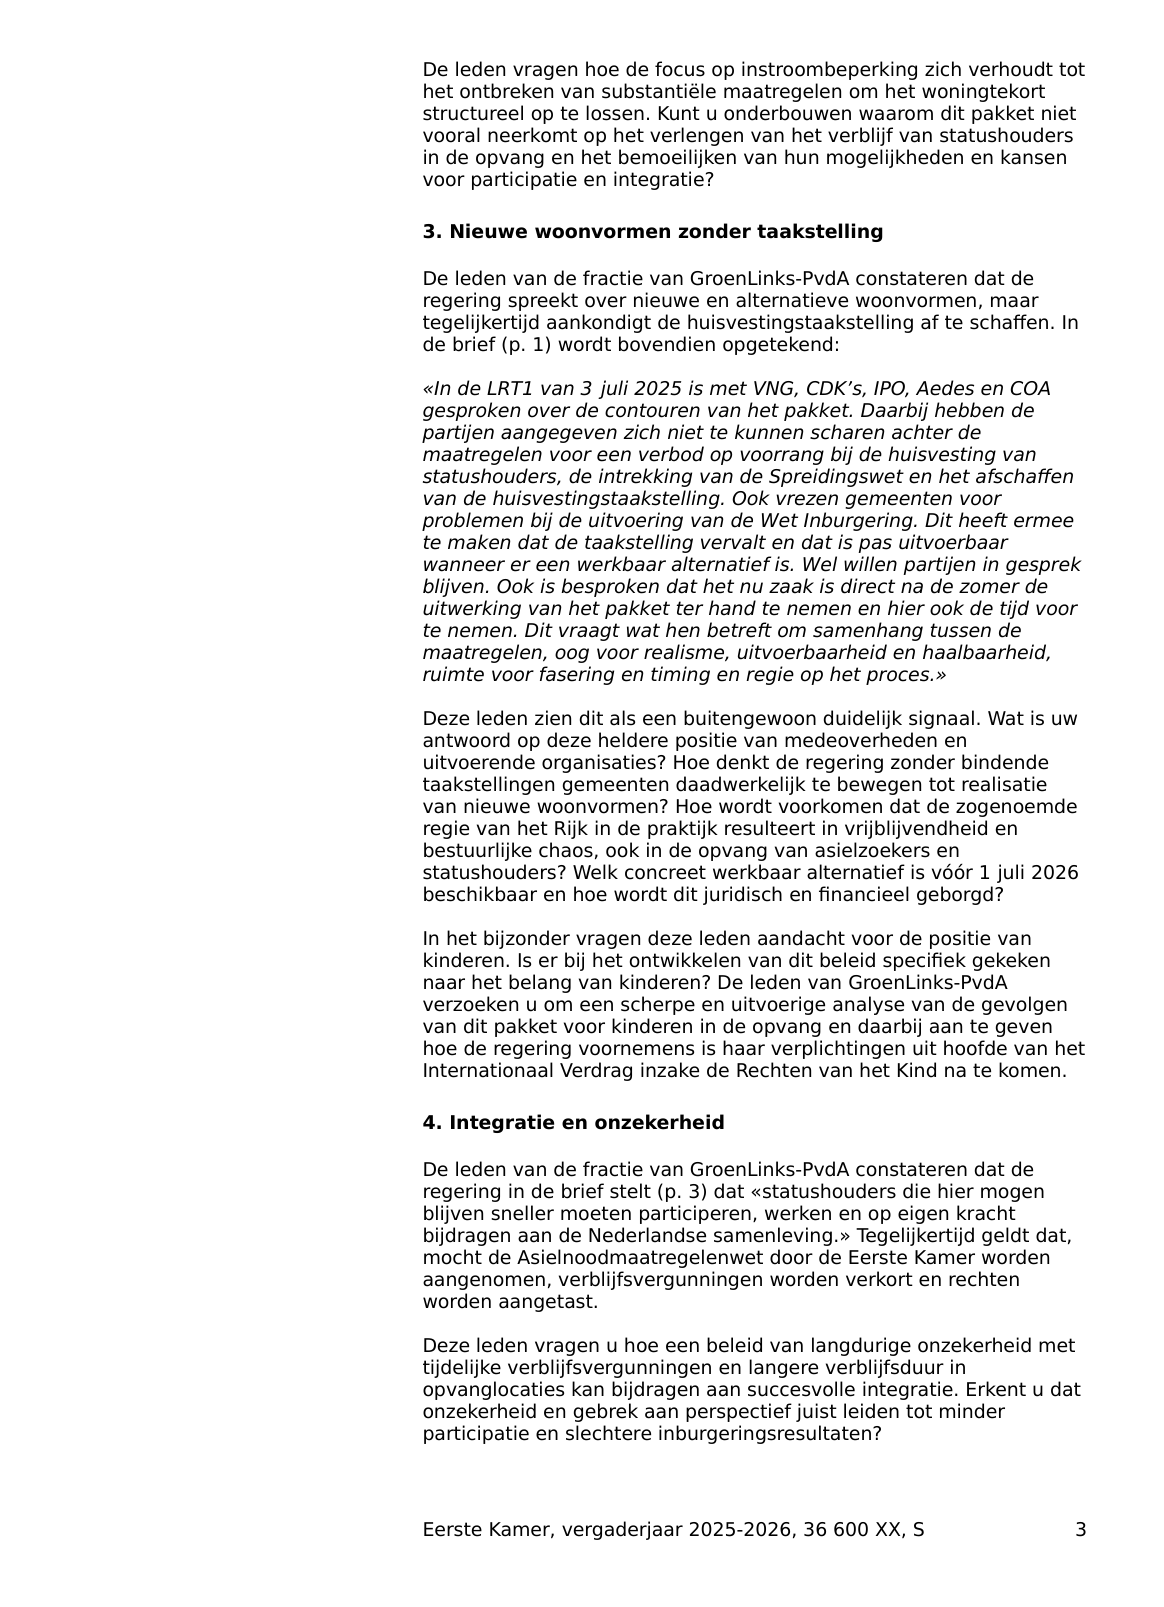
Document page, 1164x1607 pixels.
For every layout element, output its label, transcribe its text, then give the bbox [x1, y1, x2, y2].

text Deze leden vragen u hoe een beleid van langdurige onzekerheid met tijdelijke verblijfsvergunningen en langere verblijfsduur in opvanglocaties kan bijdragen aan succesvolle integratie. Erkent u dat onzekerheid en gebrek aan perspectief juist leiden tot minder participatie en slechtere inburgeringsresultaten? [422, 1335, 1087, 1445]
text De leden vragen hoe de focus op instroombeperking zich verhoudt tot het ontbreken van substantiële maatregelen om het woningtekort structureel op te lossen. Kunt u onderbouwen waarom dit pakket niet vooral neerkomt op het verlengen van het verblijf van statushouders in de opvang en het bemoeilijken van hun mogelijkheden en kansen voor participatie en integratie? [422, 59, 1087, 191]
text De leden van de fractie van GroenLinks-PvdA constateren dat de regering in de brief stelt (p. 3) dat «statushouders die hier mogen blijven sneller moeten participeren, werken en op eigen kracht bijdragen aan de Nederlandse samenleving.» Tegelijkertijd geldt dat, mocht de Asielnoodmaatregelenwet door de Eerste Kamer worden aangenomen, verblijfsvergunningen worden verkort en rechten worden aangetast. [422, 1159, 1087, 1313]
text Deze leden zien dit als een buitengewoon duidelijk signaal. Wat is uw antwoord op deze heldere positie van medeoverheden en uitvoerende organisaties? Hoe denkt de regering zonder bindende taakstellingen gemeenten daadwerkelijk te bewegen tot realisatie van nieuwe woonvormen? Hoe wordt voorkomen dat de zogenoemde regie van het Rijk in de praktijk resulteert in vrijblijvendheid en bestuurlijke chaos, ook in de opvang van asielzoekers en statushouders? Welk concreet werkbaar alternatief is vóór 1 juli 2026 beschikbaar en hoe wordt dit juridisch en financieel geborgd? [422, 708, 1087, 906]
subtitle 3. Nieuwe woonvormen zonder taakstelling [422, 221, 1087, 243]
text In het bijzonder vragen deze leden aandacht voor de positie van kinderen. Is er bij het ontwikkelen van dit beleid specifiek gekeken naar het belang van kinderen? De leden van GroenLinks-PvdA verzoeken u om een scherpe en uitvoerige analyse van de gevolgen van dit pakket voor kinderen in de opvang en daarbij aan te geven hoe de regering voornemens is haar verplichtingen uit hoofde van het Internationaal Verdrag inzake de Rechten van het Kind na te komen. [422, 928, 1087, 1082]
text «In de LRT1 van 3 juli 2025 is met VNG, CDK’s, IPO, Aedes en COA gesproken over de contouren van het pakket. Daarbij hebben de partijen aangegeven zich niet te kunnen scharen achter de maatregelen voor een verbod op voorrang bij de huisvesting van statushouders, de intrekking van de Spreidingswet en het afschaffen van de huisvestingstaakstelling. Ook vrezen gemeenten voor problemen bij de uitvoering van de Wet Inburgering. Dit heeft ermee te maken dat de taakstelling vervalt en dat is pas uitvoerbaar wanneer er een werkbaar alternatief is. Wel willen partijen in gesprek blijven. Ook is besproken dat het nu zaak is direct na de zomer de uitwerking van het pakket ter hand te nemen en hier ook de tijd voor te nemen. Dit vraagt wat hen betreft om samenhang tussen de maatregelen, oog voor realisme, uitvoerbaarheid en haalbaarheid, ruimte voor fasering en timing en regie op het proces.» [422, 378, 1087, 686]
subtitle 4. Integratie en onzekerheid [422, 1112, 1087, 1134]
text De leden van de fractie van GroenLinks-PvdA constateren dat de regering spreekt over nieuwe en alternatieve woonvormen, maar tegelijkertijd aankondigt de huisvestingstaakstelling af te schaffen. In de brief (p. 1) wordt bovendien opgetekend: [422, 268, 1087, 356]
